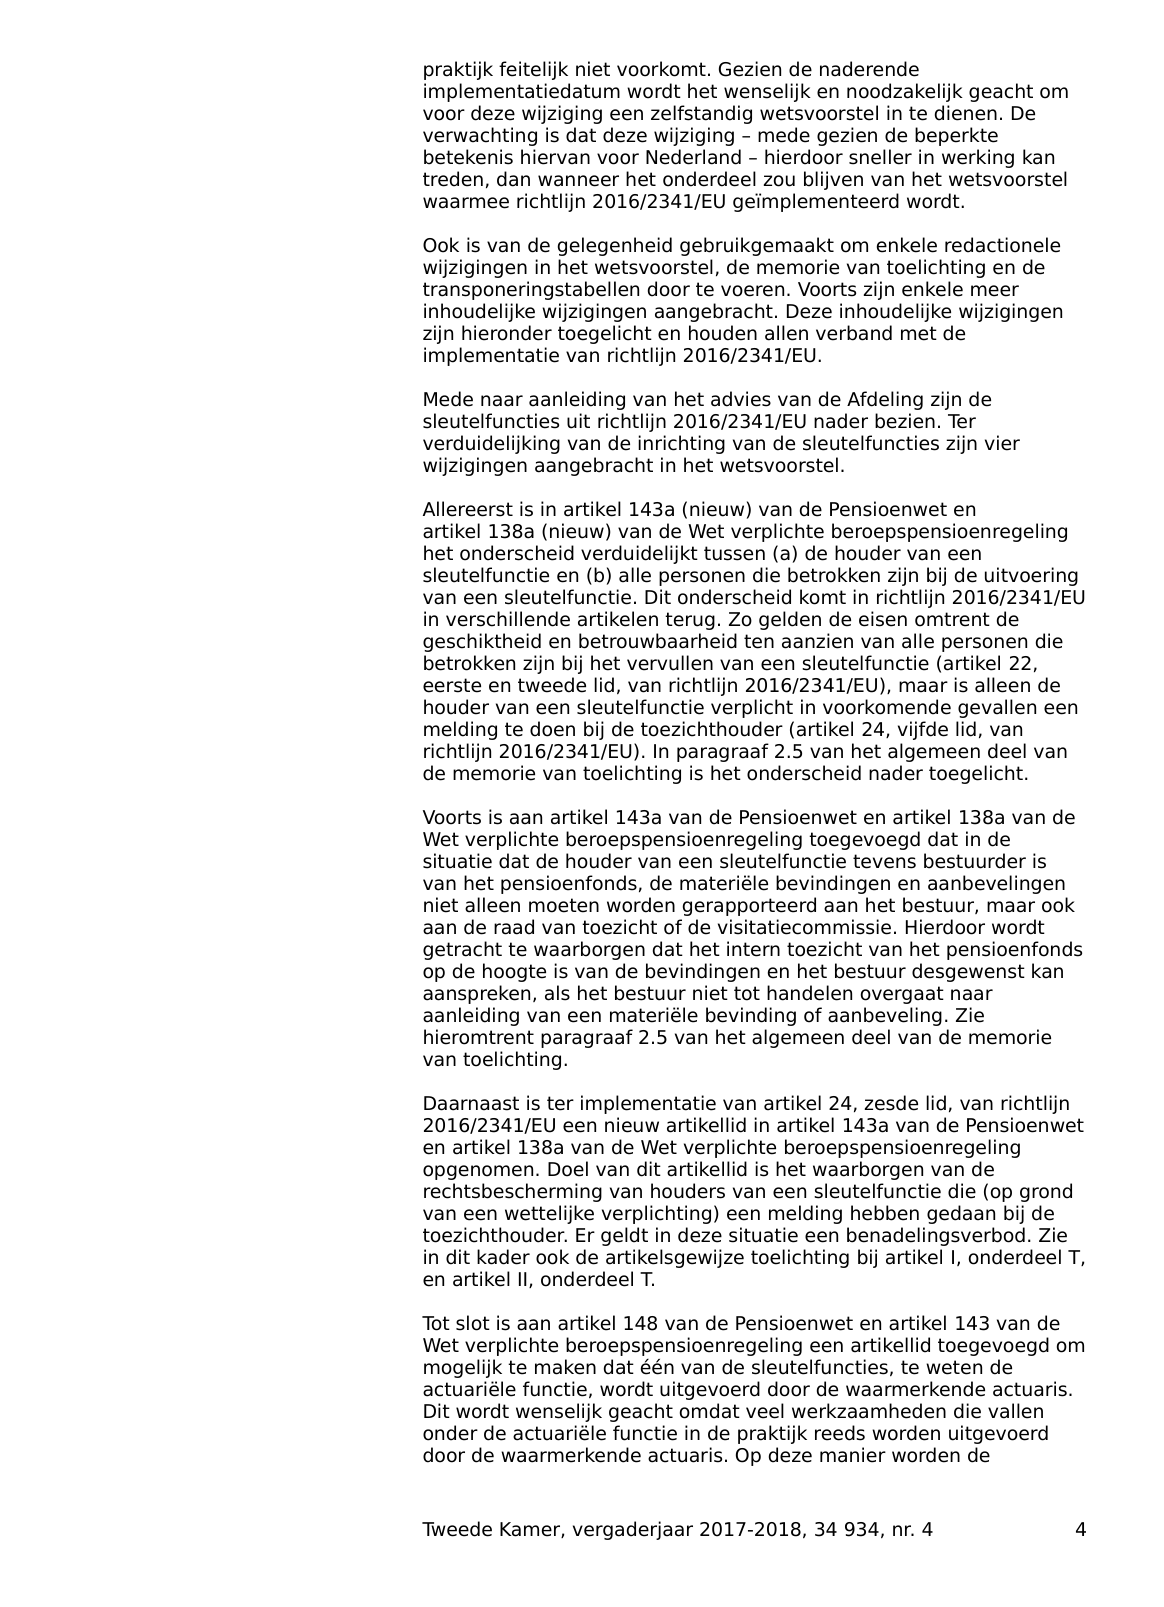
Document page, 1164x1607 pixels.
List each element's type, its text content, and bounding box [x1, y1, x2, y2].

text Tot slot is aan artikel 148 van de Pensioenwet en artikel 143 van de Wet verplichte beroepspensioenregeling een artikellid toegevoegd om mogelijk te maken dat één van de sleutelfuncties, te weten de actuariële functie, wordt uitgevoerd door de waarmerkende actuaris. Dit wordt wenselijk geacht omdat veel werkzaamheden die vallen onder de actuariële functie in de praktijk reeds worden uitgevoerd door de waarmerkende actuaris. Op deze manier worden de [422, 1313, 1087, 1467]
text Allereerst is in artikel 143a (nieuw) van de Pensioenwet en artikel 138a (nieuw) van de Wet verplichte beroepspensioenregeling het onderscheid verduidelijkt tussen (a) de houder van een sleutelfunctie en (b) alle personen die betrokken zijn bij de uitvoering van een sleutelfunctie. Dit onderscheid komt in richtlijn 2016/2341/EU in verschillende artikelen terug. Zo gelden de eisen omtrent de geschiktheid en betrouwbaarheid ten aanzien van alle personen die betrokken zijn bij het vervullen van een sleutelfunctie (artikel 22, eerste en tweede lid, van richtlijn 2016/2341/EU), maar is alleen de houder van een sleutelfunctie verplicht in voorkomende gevallen een melding te doen bij de toezichthouder (artikel 24, vijfde lid, van richtlijn 2016/2341/EU). In paragraaf 2.5 van het algemeen deel van de memorie van toelichting is het onderscheid nader toegelicht. [422, 499, 1087, 785]
text Daarnaast is ter implementatie van artikel 24, zesde lid, van richtlijn 2016/2341/EU een nieuw artikellid in artikel 143a van de Pensioenwet en artikel 138a van de Wet verplichte beroepspensioenregeling opgenomen. Doel van dit artikellid is het waarborgen van de rechtsbescherming van houders van een sleutelfunctie die (op grond van een wettelijke verplichting) een melding hebben gedaan bij de toezichthouder. Er geldt in deze situatie een benadelingsverbod. Zie in dit kader ook de artikelsgewijze toelichting bij artikel I, onderdeel T, en artikel II, onderdeel T. [422, 1093, 1087, 1291]
text Mede naar aanleiding van het advies van de Afdeling zijn de sleutelfuncties uit richtlijn 2016/2341/EU nader bezien. Ter verduidelijking van de inrichting van de sleutelfuncties zijn vier wijzigingen aangebracht in het wetsvoorstel. [422, 389, 1087, 477]
text Voorts is aan artikel 143a van de Pensioenwet en artikel 138a van de Wet verplichte beroepspensioenregeling toegevoegd dat in de situatie dat de houder van een sleutelfunctie tevens bestuurder is van het pensioenfonds, de materiële bevindingen en aanbevelingen niet alleen moeten worden gerapporteerd aan het bestuur, maar ook aan de raad van toezicht of de visitatiecommissie. Hierdoor wordt getracht te waarborgen dat het intern toezicht van het pensioenfonds op de hoogte is van de bevindingen en het bestuur desgewenst kan aanspreken, als het bestuur niet tot handelen overgaat naar aanleiding van een materiële bevinding of aanbeveling. Zie hieromtrent paragraaf 2.5 van het algemeen deel van de memorie van toelichting. [422, 807, 1087, 1071]
text praktijk feitelijk niet voorkomt. Gezien de naderende implementatiedatum wordt het wenselijk en noodzakelijk geacht om voor deze wijziging een zelfstandig wetsvoorstel in te dienen. De verwachting is dat deze wijziging – mede gezien de beperkte betekenis hiervan voor Nederland – hierdoor sneller in werking kan treden, dan wanneer het onderdeel zou blijven van het wetsvoorstel waarmee richtlijn 2016/2341/EU geïmplementeerd wordt. [422, 59, 1087, 213]
text Ook is van de gelegenheid gebruikgemaakt om enkele redactionele wijzigingen in het wetsvoorstel, de memorie van toelichting en de transponeringstabellen door te voeren. Voorts zijn enkele meer inhoudelijke wijzigingen aangebracht. Deze inhoudelijke wijzigingen zijn hieronder toegelicht en houden allen verband met de implementatie van richtlijn 2016/2341/EU. [422, 235, 1087, 367]
